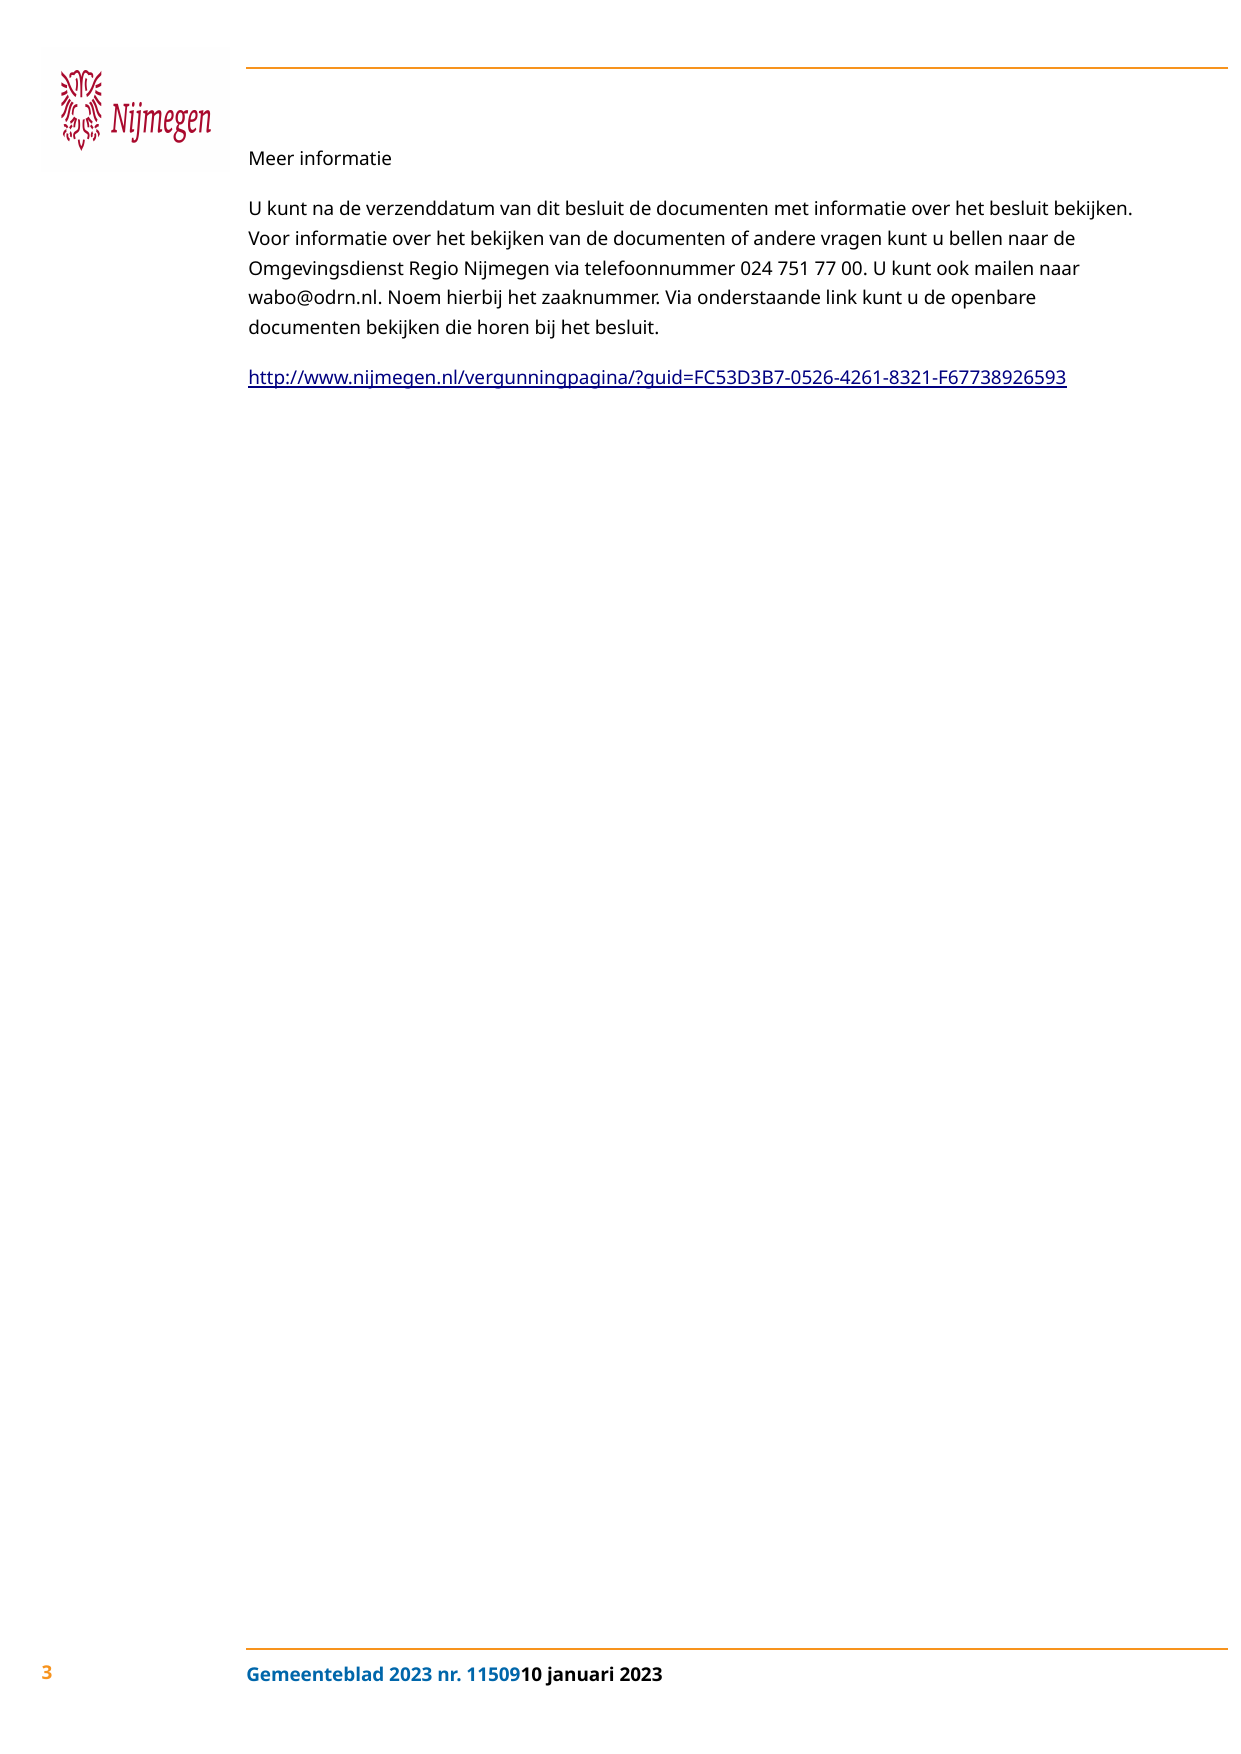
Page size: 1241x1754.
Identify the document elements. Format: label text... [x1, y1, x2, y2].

picture [41, 47, 231, 172]
text U kunt na de verzenddatum van dit besluit de documenten met informatie over het besluit bekijken. Voor informatie over het bekijken van de documenten of andere vragen kunt u bellen naar de Omgevingsdienst Regio Nijmegen via telefoonnummer 024 751 77 00. U kunt ook mailen naar wabo@odrn.nl. Noem hierbij het zaaknummer. Via onderstaande link kunt u de openbare documenten bekijken die horen bij het besluit. [248, 196, 1152, 340]
text http://www.nijmegen.nl/vergunningpagina/?guid=FC53D3B7-0526-4261-8321-F67738926593 [248, 364, 1152, 390]
text Meer informatie [248, 145, 1152, 171]
